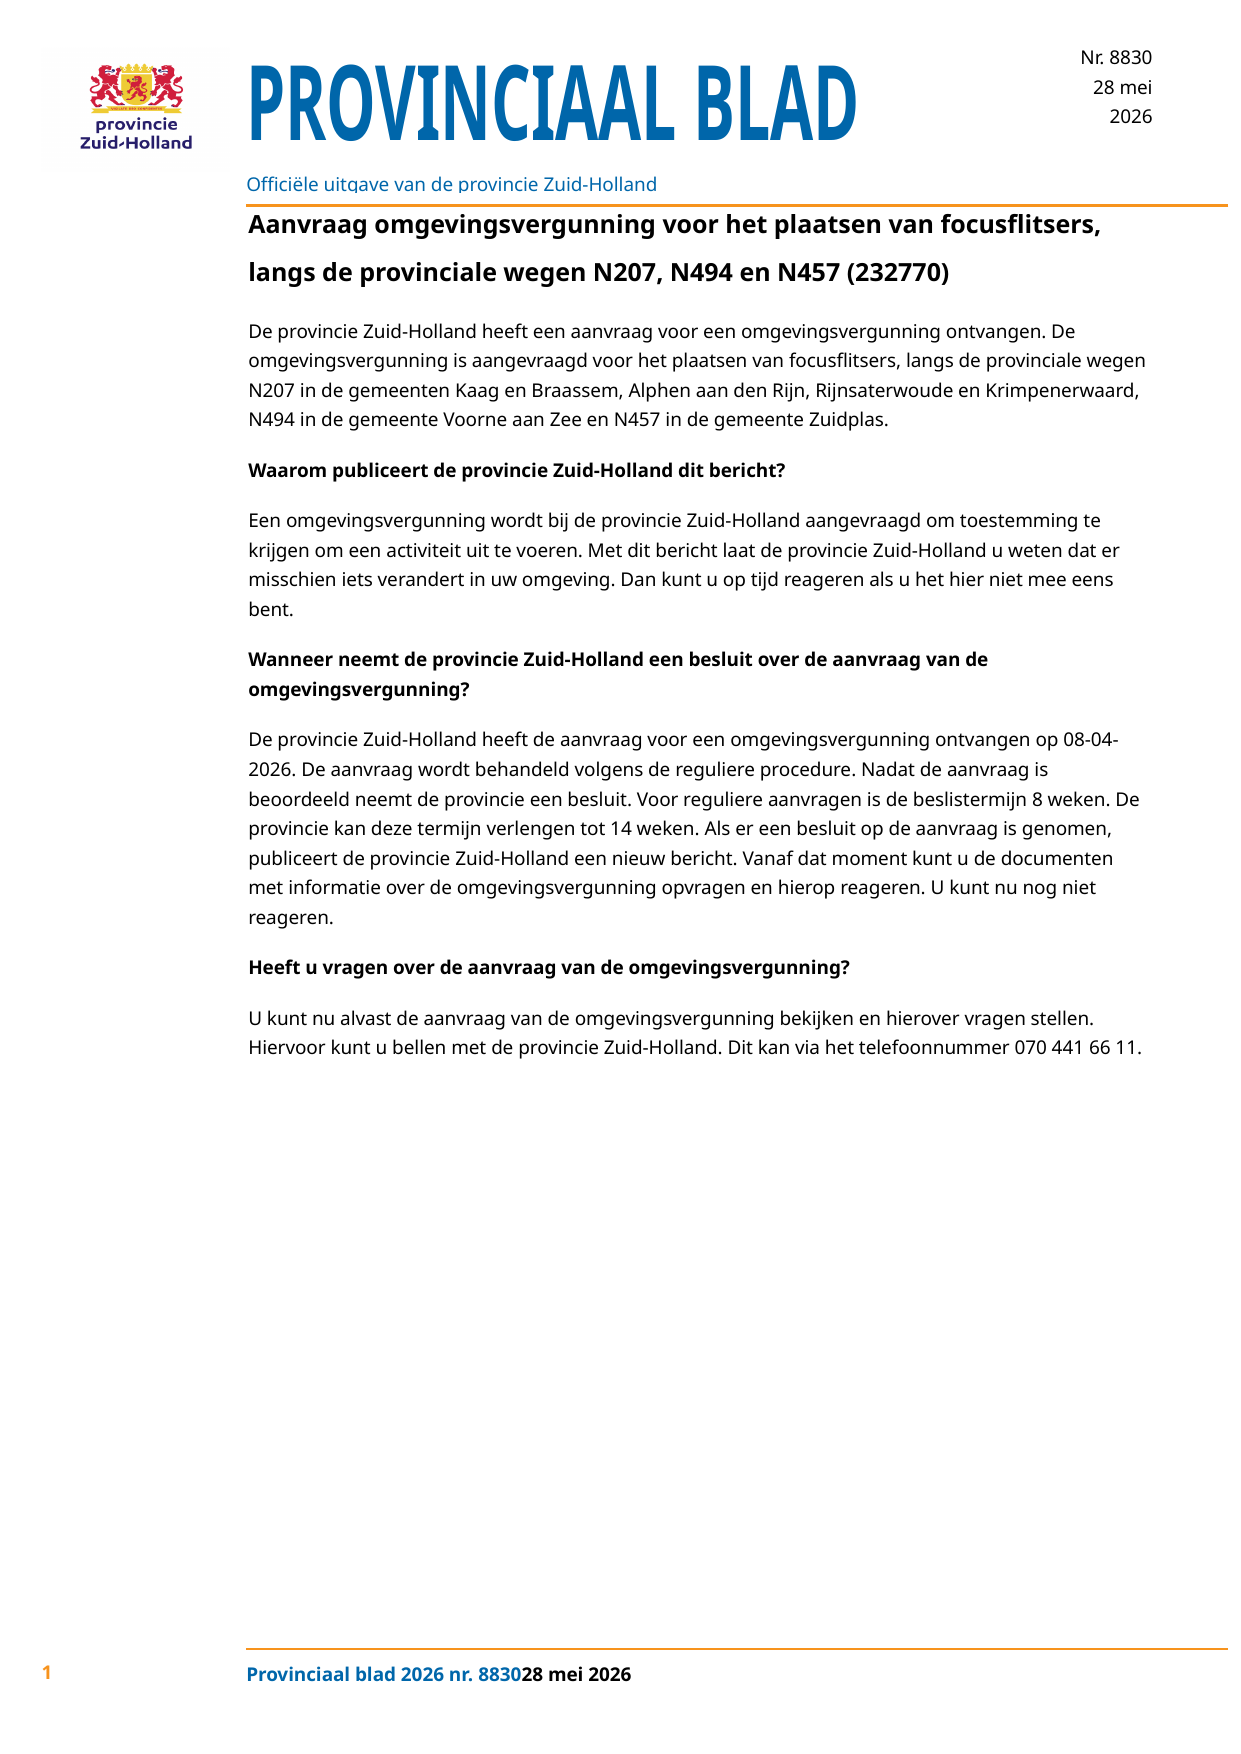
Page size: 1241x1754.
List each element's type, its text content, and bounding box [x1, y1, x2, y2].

text De provincie Zuid-Holland heeft een aanvraag voor een omgevingsvergunning ontvangen. De omgevingsvergunning is aangevraagd voor het plaatsen van focusflitsers, langs de provinciale wegen N207 in de gemeenten Kaag en Braassem, Alphen aan den Rijn, Rijnsaterwoude en Krimpenerwaard, N494 in de gemeente Voorne aan Zee en N457 in de gemeente Zuidplas. [248, 318, 1152, 432]
text Waarom publiceert de provincie Zuid-Holland dit bericht? [248, 457, 1152, 483]
text Een omgevingsvergunning wordt bij de provincie Zuid-Holland aangevraagd om toestemming te krijgen om een activiteit uit te voeren. Met dit bericht laat de provincie Zuid-Holland u weten dat er misschien iets verandert in uw omgeving. Dan kunt u op tijd reageren als u het hier niet mee eens bent. [248, 507, 1152, 622]
text Aanvraag omgevingsvergunning voor het plaatsen van focusflitsers, langs de provinciale wegen N207, N494 en N457 (232770) [248, 207, 1152, 288]
text Heeft u vragen over de aanvraag van de omgevingsvergunning? [248, 954, 1152, 980]
text Wanneer neemt de provincie Zuid-Holland een besluit over de aanvraag van de omgevingsvergunning? [248, 647, 1152, 702]
text De provincie Zuid-Holland heeft de aanvraag voor een omgevingsvergunning ontvangen op 08-04-2026. De aanvraag wordt behandeld volgens de reguliere procedure. Nadat de aanvraag is beoordeeld neemt de provincie een besluit. Voor reguliere aanvragen is de beslistermijn 8 weken. De provincie kan deze termijn verlengen tot 14 weken. Als er een besluit op de aanvraag is genomen, publiceert de provincie Zuid-Holland een nieuw bericht. Vanaf dat moment kunt u de documenten met informatie over de omgevingsvergunning opvragen en hierop reageren. U kunt nu nog niet reageren. [248, 727, 1152, 930]
picture [41, 47, 231, 172]
text U kunt nu alvast de aanvraag van de omgevingsvergunning bekijken en hierover vragen stellen. Hiervoor kunt u bellen met de provincie Zuid-Holland. Dit kan via het telefoonnummer 070 441 66 11. [248, 1005, 1152, 1060]
